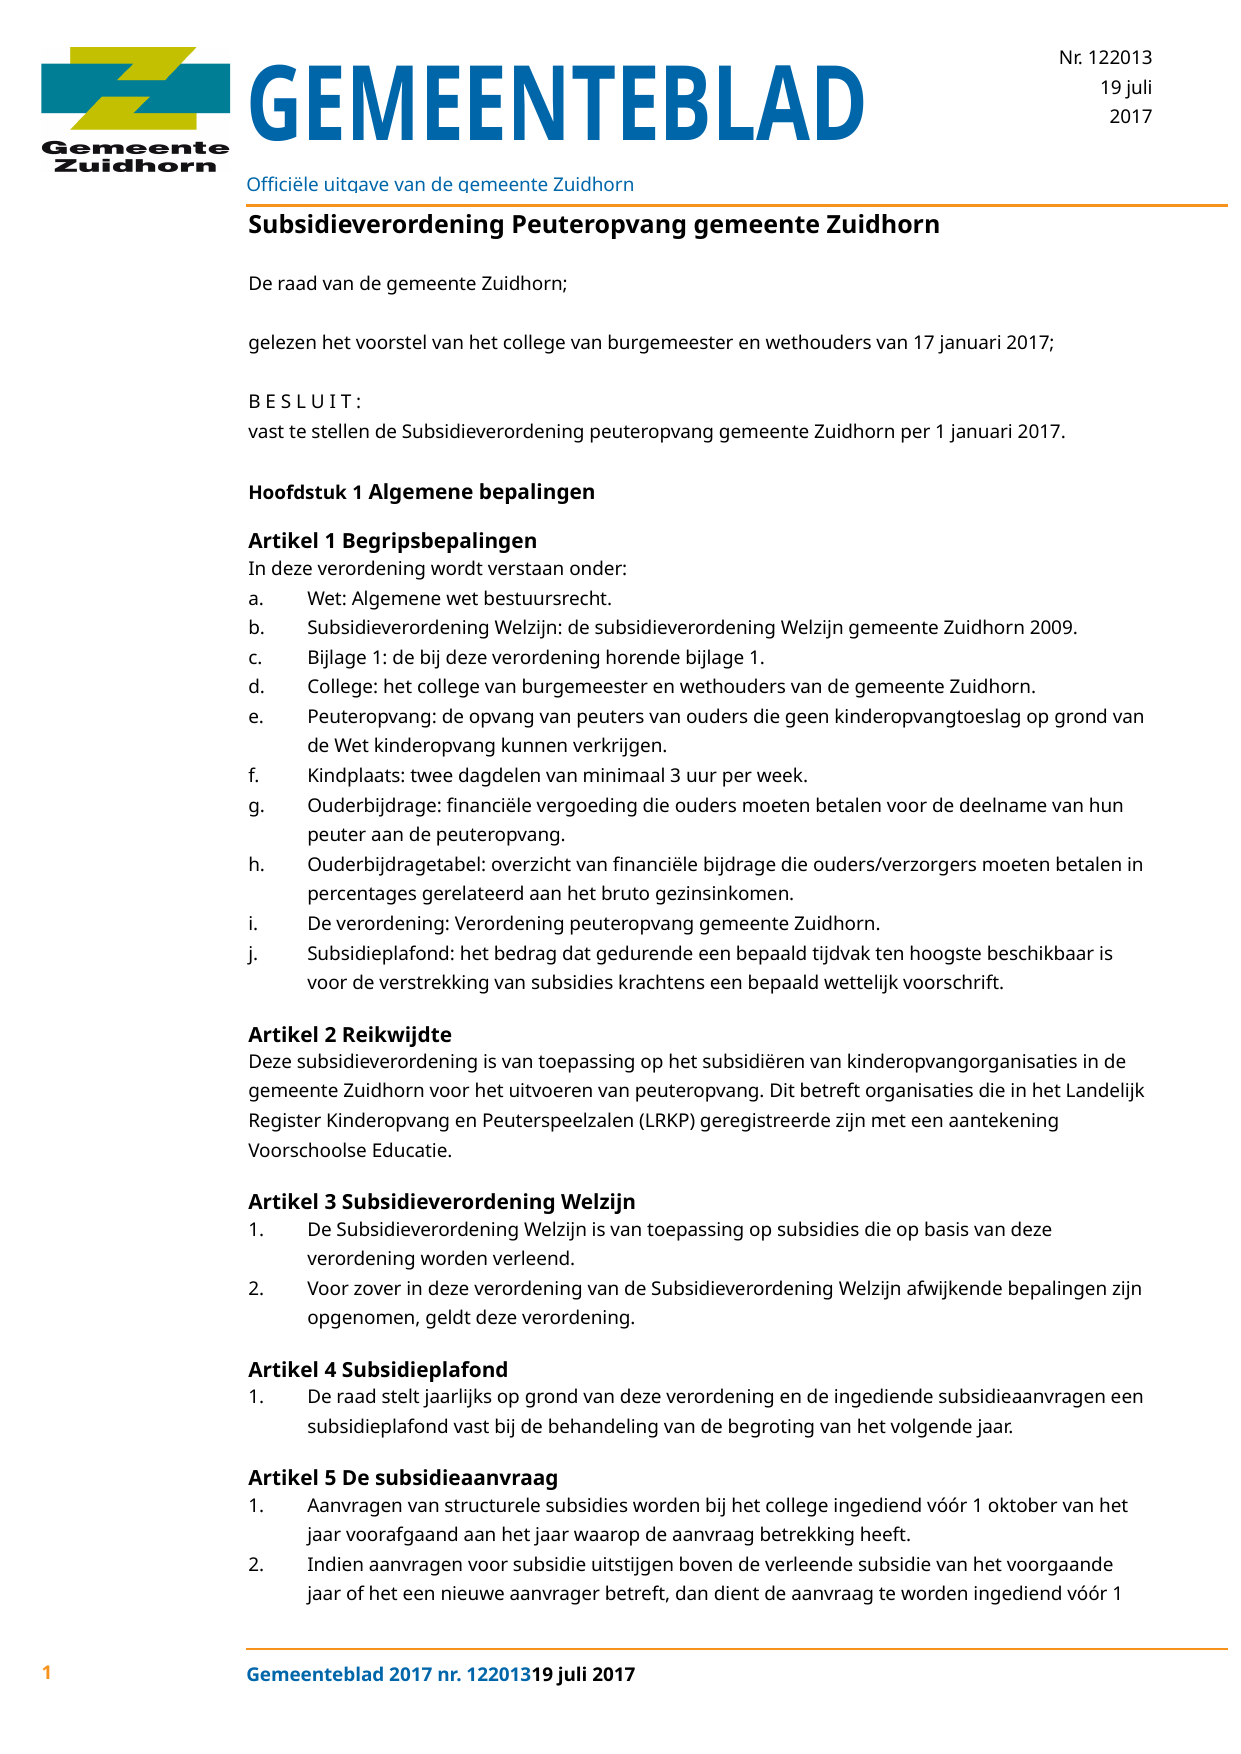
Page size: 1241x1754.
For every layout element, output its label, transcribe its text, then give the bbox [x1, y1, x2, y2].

picture [41, 47, 231, 172]
list Wet: Algemene wet bestuursrecht. [248, 585, 1152, 610]
list Voor zover in deze verordening van de Subsidieverordening Welzijn afwijkende bepalingen zijn opgenomen, geldt deze verordening. [248, 1275, 1152, 1330]
list Peuteropvang: de opvang van peuters van ouders die geen kinderopvangtoeslag op grond van de Wet kinderopvang kunnen verkrijgen. [248, 703, 1152, 758]
text B E S L U I T : [248, 389, 1152, 414]
list De raad stelt jaarlijks op grond van deze verordening en de ingediende subsidieaanvragen een subsidieplafond vast bij de behandeling van de begroting van het volgende jaar. [248, 1383, 1152, 1439]
list Bijlage 1: de bij deze verordening horende bijlage 1. [248, 644, 1152, 669]
text Artikel 1 Begripsbepalingen [248, 527, 1152, 555]
list Ouderbijdrage: financiële vergoeding die ouders moeten betalen voor de deelname van hun peuter aan de peuteropvang. [248, 792, 1152, 847]
text Artikel 3 Subsidieverordening Welzijn [248, 1187, 1152, 1216]
list Aanvragen van structurele subsidies worden bij het college ingediend vóór 1 oktober van het jaar voorafgaand aan het jaar waarop de aanvraag betrekking heeft. [248, 1492, 1152, 1547]
text Artikel 4 Subsidieplafond [248, 1355, 1152, 1383]
list Subsidieplafond: het bedrag dat gedurende een bepaald tijdvak ten hoogste beschikbaar is voor de verstrekking van subsidies krachtens een bepaald wettelijk voorschrift. [248, 940, 1152, 995]
text In deze verordening wordt verstaan onder: [248, 555, 1152, 581]
list Indien aanvragen voor subsidie uitstijgen boven de verleende subsidie van het voorgaande jaar of het een nieuwe aanvrager betreft, dan dient de aanvraag te worden ingediend vóór 1 [248, 1551, 1152, 1606]
list De verordening: Verordening peuteropvang gemeente Zuidhorn. [248, 910, 1152, 936]
text Subsidieverordening Peuteropvang gemeente Zuidhorn [248, 207, 1152, 241]
text Artikel 2 Reikwijdte [248, 1020, 1152, 1048]
list De Subsidieverordening Welzijn is van toepassing op subsidies die op basis van deze verordening worden verleend. [248, 1216, 1152, 1271]
list Ouderbijdragetabel: overzicht van financiële bijdrage die ouders/verzorgers moeten betalen in percentages gerelateerd aan het bruto gezinsinkomen. [248, 851, 1152, 906]
list College: het college van burgemeester en wethouders van de gemeente Zuidhorn. [248, 673, 1152, 699]
text Hoofdstuk 1 Algemene bepalingen [248, 477, 1152, 506]
text Artikel 5 De subsidieaanvraag [248, 1463, 1152, 1492]
text De raad van de gemeente Zuidhorn; [248, 270, 1152, 296]
text Deze subsidieverordening is van toepassing op het subsidiëren van kinderopvangorganisaties in de gemeente Zuidhorn voor het uitvoeren van peuteropvang. Dit betreft organisaties die in het Landelijk Register Kinderopvang en Peuterspeelzalen (LRKP) geregistreerde zijn met een aantekening Voorschoolse Educatie. [248, 1048, 1152, 1163]
text vast te stellen de Subsidieverordening peuteropvang gemeente Zuidhorn per 1 januari 2017. [248, 418, 1152, 444]
list Subsidieverordening Welzijn: de subsidieverordening Welzijn gemeente Zuidhorn 2009. [248, 614, 1152, 640]
text gelezen het voorstel van het college van burgemeester en wethouders van 17 januari 2017; [248, 329, 1152, 355]
list Kindplaats: twee dagdelen van minimaal 3 uur per week. [248, 762, 1152, 788]
